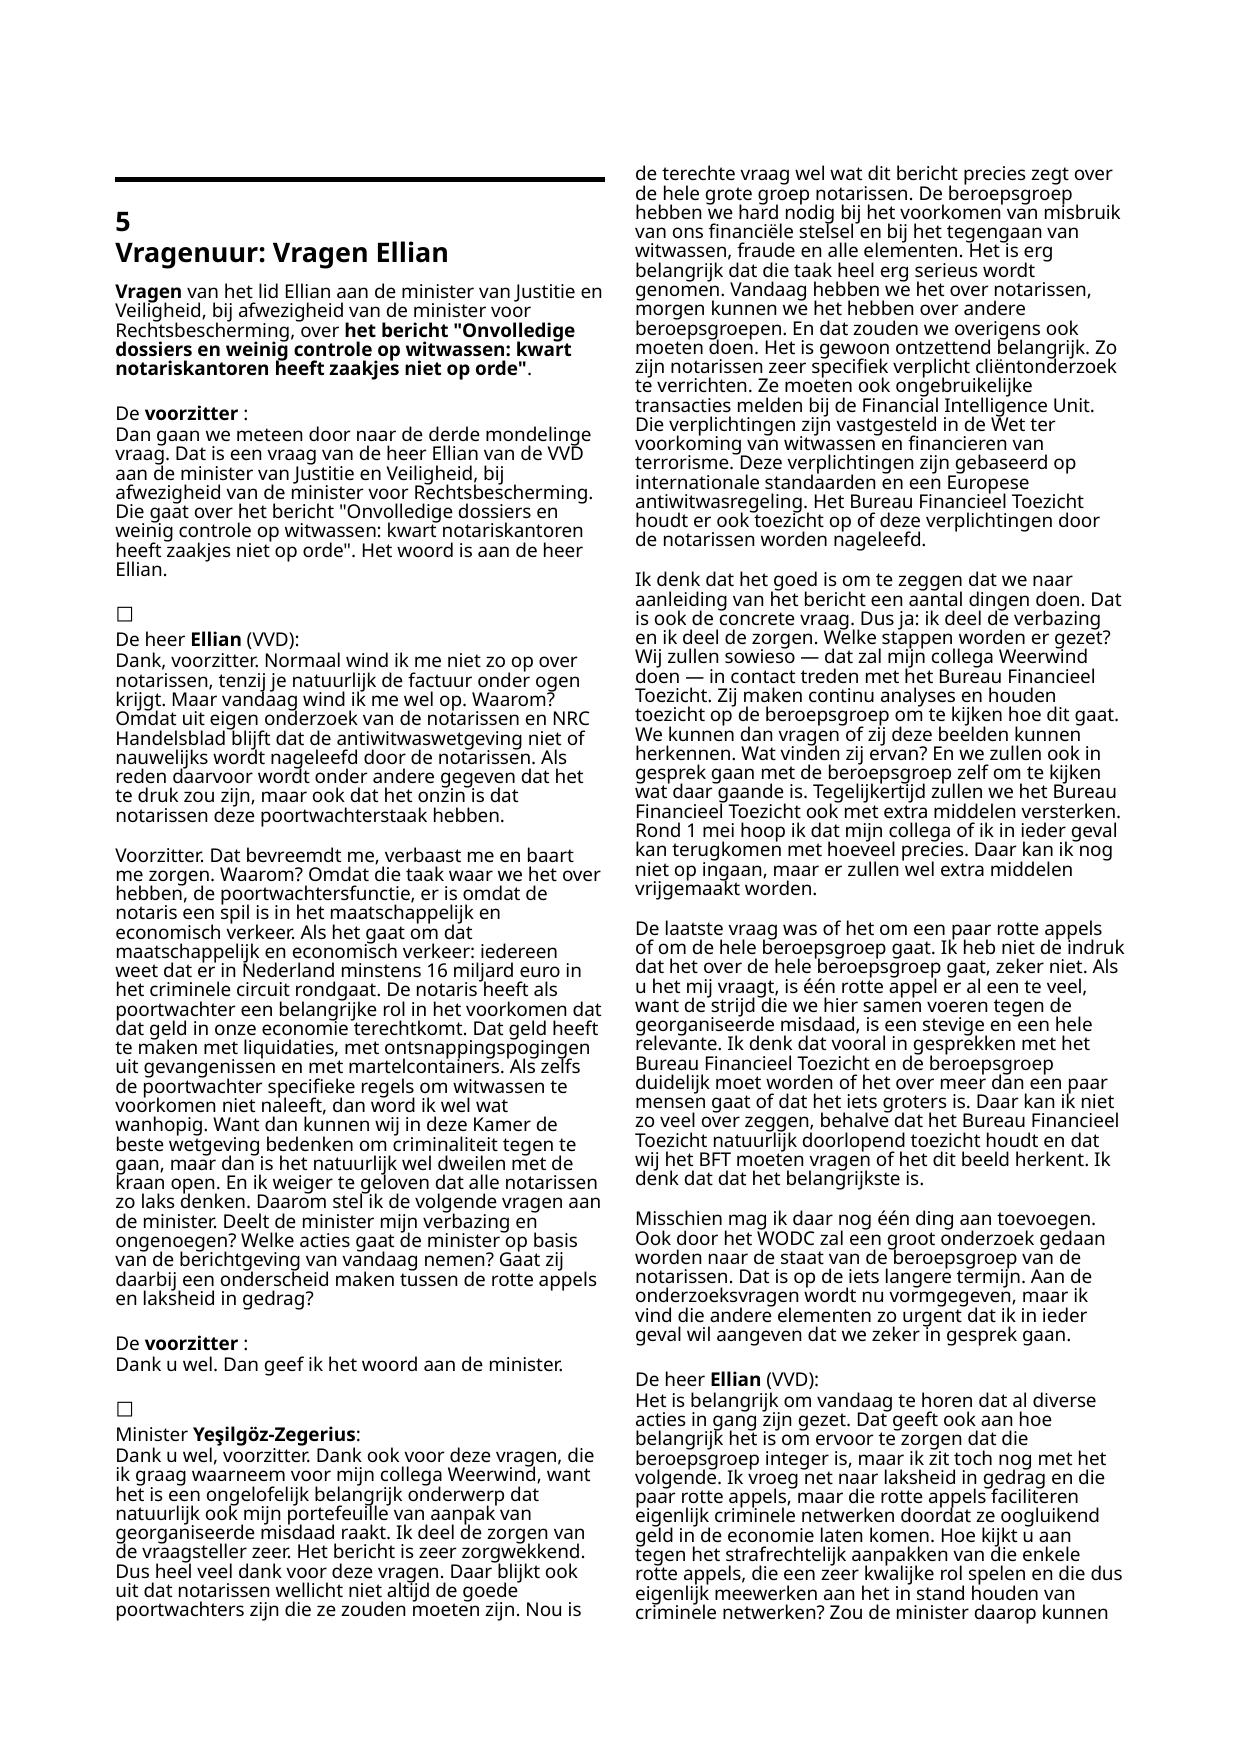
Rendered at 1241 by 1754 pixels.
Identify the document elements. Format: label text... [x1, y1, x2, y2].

text Vragen van het lid Ellian aan de minister van Justitie en Veiligheid, bij afwezigheid van de minister voor Rechtsbescherming, over het bericht "Onvolledige dossiers en weinig controle op witwassen: kwart notariskantoren heeft zaakjes niet op orde". [115, 283, 605, 379]
text Het is belangrijk om vandaag te horen dat al diverse acties in gang zijn gezet. Dat geeft ook aan hoe belangrijk het is om ervoor te zorgen dat die beroepsgroep integer is, maar ik zit toch nog met het volgende. Ik vroeg net naar laksheid in gedrag en die paar rotte appels, maar die rotte appels faciliteren eigenlijk criminele netwerken doordat ze oogluikend geld in de economie laten komen. Hoe kijkt u aan tegen het strafrechtelijk aanpakken van die enkele rotte appels, die een zeer kwalijke rol spelen en die dus eigenlijk meewerken aan het in stand houden van criminele netwerken? Zou de minister daarop kunnen [635, 1392, 1125, 1623]
text De heer Ellian (VVD): [635, 1366, 1125, 1392]
text Vragenuur: Vragen Ellian [115, 239, 605, 283]
text de terechte vraag wel wat dit bericht precies zegt over de hele grote groep notarissen. De beroepsgroep hebben we hard nodig bij het voorkomen van misbruik van ons financiële stelsel en bij het tegengaan van witwassen, fraude en alle elementen. Het is erg belangrijk dat die taak heel erg serieus wordt genomen. Vandaag hebben we het over notarissen, morgen kunnen we het hebben over andere beroepsgroepen. En dat zouden we overigens ook moeten doen. Het is gewoon ontzettend belangrijk. Zo zijn notarissen zeer specifiek verplicht cliëntonderzoek te verrichten. Ze moeten ook ongebruikelijke transacties melden bij de Financial Intelligence Unit. Die verplichtingen zijn vastgesteld in de Wet ter voorkoming van witwassen en financieren van terrorisme. Deze verplichtingen zijn gebaseerd op internationale standaarden en een Europese antiwitwasregeling. Het Bureau Financieel Toezicht houdt er ook toezicht op of deze verplichtingen door de notarissen worden nageleefd. [635, 165, 1125, 551]
text De voorzitter : [115, 400, 605, 426]
text Dank u wel. Dan geef ik het woord aan de minister. [115, 1356, 605, 1375]
text Minister Yeşilgöz-Zegerius: [115, 1421, 605, 1447]
text Dan gaan we meteen door naar de derde mondelinge vraag. Dat is een vraag van de heer Ellian van de VVD aan de minister van Justitie en Veiligheid, bij afwezigheid van de minister voor Rechtsbescherming. Die gaat over het bericht "Onvolledige dossiers en weinig controle op witwassen: kwart notariskantoren heeft zaakjes niet op orde". Het woord is aan de heer Ellian. [115, 426, 605, 580]
text 5 [115, 203, 605, 239]
text De voorzitter : [115, 1330, 605, 1356]
text Ik denk dat het goed is om te zeggen dat we naar aanleiding van het bericht een aantal dingen doen. Dat is ook de concrete vraag. Dus ja: ik deel de verbazing en ik deel de zorgen. Welke stappen worden er gezet? Wij zullen sowieso — dat zal mijn collega Weerwind doen — in contact treden met het Bureau Financieel Toezicht. Zij maken continu analyses en houden toezicht op de beroepsgroep om te kijken hoe dit gaat. We kunnen dan vragen of zij deze beelden kunnen herkennen. Wat vinden zij ervan? En we zullen ook in gesprek gaan met de beroepsgroep zelf om te kijken wat daar gaande is. Tegelijkertijd zullen we het Bureau Financieel Toezicht ook met extra middelen versterken. Rond 1 mei hoop ik dat mijn collega of ik in ieder geval kan terugkomen met hoeveel precies. Daar kan ik nog niet op ingaan, maar er zullen wel extra middelen vrijgemaakt worden. [635, 571, 1125, 899]
text Voorzitter. Dat bevreemdt me, verbaast me en baart me zorgen. Waarom? Omdat die taak waar we het over hebben, de poortwachtersfunctie, er is omdat de notaris een spil is in het maatschappelijk en economisch verkeer. Als het gaat om dat maatschappelijk en economisch verkeer: iedereen weet dat er in Nederland minstens 16 miljard euro in het criminele circuit rondgaat. De notaris heeft als poortwachter een belangrijke rol in het voorkomen dat dat geld in onze economie terechtkomt. Dat geld heeft te maken met liquidaties, met ontsnappingspogingen uit gevangenissen en met martelcontainers. Als zelfs de poortwachter specifieke regels om witwassen te voorkomen niet naleeft, dan word ik wel wat wanhopig. Want dan kunnen wij in deze Kamer de beste wetgeving bedenken om criminaliteit tegen te gaan, maar dan is het natuurlijk wel dweilen met de kraan open. En ik weiger te geloven dat alle notarissen zo laks denken. Daarom stel ik de volgende vragen aan de minister. Deelt de minister mijn verbazing en ongenoegen? Welke acties gaat de minister op basis van de berichtgeving van vandaag nemen? Gaat zij daarbij een onderscheid maken tussen de rotte appels en laksheid in gedrag? [115, 847, 605, 1309]
text Misschien mag ik daar nog één ding aan toevoegen. Ook door het WODC zal een groot onderzoek gedaan worden naar de staat van de beroepsgroep van de notarissen. Dat is op de iets langere termijn. Aan de onderzoeksvragen wordt nu vormgegeven, maar ik vind die andere elementen zo urgent dat ik in ieder geval wil aangeven dat we zeker in gesprek gaan. [635, 1210, 1125, 1345]
text De heer Ellian (VVD): [115, 627, 605, 652]
text ⬜ [115, 1396, 605, 1421]
text De laatste vraag was of het om een paar rotte appels of om de hele beroepsgroep gaat. Ik heb niet de indruk dat het over de hele beroepsgroep gaat, zeker niet. Als u het mij vraagt, is één rotte appel er al een te veel, want de strijd die we hier samen voeren tegen de georganiseerde misdaad, is een stevige en een hele relevante. Ik denk dat vooral in gesprekken met het Bureau Financieel Toezicht en de beroepsgroep duidelijk moet worden of het over meer dan een paar mensen gaat of dat het iets groters is. Daar kan ik niet zo veel over zeggen, behalve dat het Bureau Financieel Toezicht natuurlijk doorlopend toezicht houdt en dat wij het BFT moeten vragen of het dit beeld herkent. Ik denk dat dat het belangrijkste is. [635, 920, 1125, 1189]
text Dank u wel, voorzitter. Dank ook voor deze vragen, die ik graag waarneem voor mijn collega Weerwind, want het is een ongelofelijk belangrijk onderwerp dat natuurlijk ook mijn portefeuille van aanpak van georganiseerde misdaad raakt. Ik deel de zorgen van de vraagsteller zeer. Het bericht is zeer zorgwekkend. Dus heel veel dank voor deze vragen. Daar blijkt ook uit dat notarissen wellicht niet altijd de goede poortwachters zijn die ze zouden moeten zijn. Nou is [115, 1447, 605, 1621]
text ⬜ [115, 601, 605, 627]
text Dank, voorzitter. Normaal wind ik me niet zo op over notarissen, tenzij je natuurlijk de factuur onder ogen krijgt. Maar vandaag wind ik me wel op. Waarom? Omdat uit eigen onderzoek van de notarissen en NRC Handelsblad blijft dat de antiwitwaswetgeving niet of nauwelijks wordt nageleefd door de notarissen. Als reden daarvoor wordt onder andere gegeven dat het te druk zou zijn, maar ook dat het onzin is dat notarissen deze poortwachterstaak hebben. [115, 652, 605, 826]
